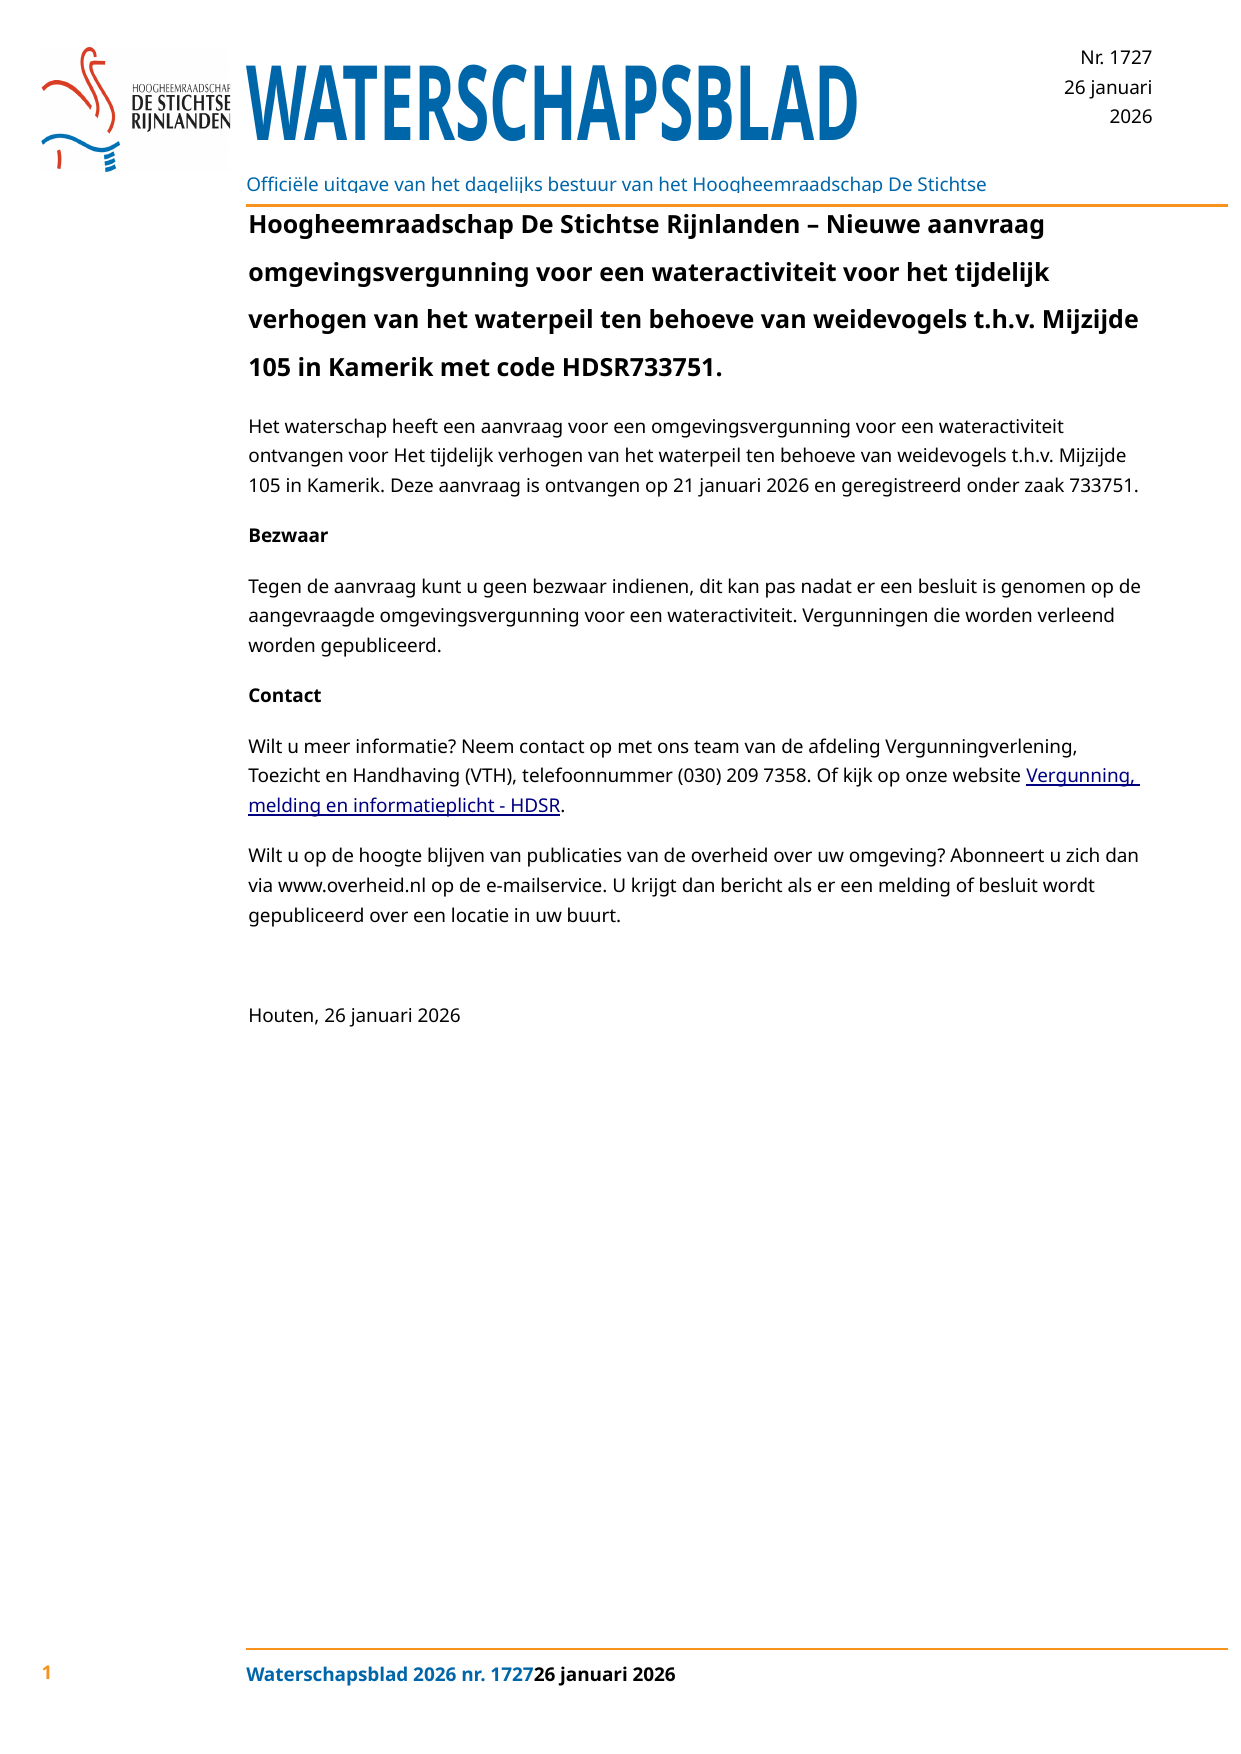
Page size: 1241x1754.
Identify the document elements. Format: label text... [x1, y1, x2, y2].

text Houten, 26 januari 2026 [248, 1003, 1152, 1028]
text Hoogheemraadschap De Stichtse Rijnlanden – Nieuwe aanvraag omgevingsvergunning voor een wateractiviteit voor het tijdelijk verhogen van het waterpeil ten behoeve van weidevogels t.h.v. Mijzijde 105 in Kamerik met code HDSR733751. [248, 207, 1152, 384]
text Contact [248, 683, 1152, 708]
text Het waterschap heeft een aanvraag voor een omgevingsvergunning voor een wateractiviteit ontvangen voor Het tijdelijk verhogen van het waterpeil ten behoeve van weidevogels t.h.v. Mijzijde 105 in Kamerik. Deze aanvraag is ontvangen op 21 januari 2026 en geregistreerd onder zaak 733751. [248, 413, 1152, 498]
picture [41, 47, 231, 172]
text Wilt u meer informatie? Neem contact op met ons team van de afdeling Vergunningverlening, Toezicht en Handhaving (VTH), telefoonnummer (030) 209 7358. Of kijk op onze website Vergunning, melding en informatieplicht - HDSR. [248, 733, 1152, 818]
text Bezwaar [248, 523, 1152, 548]
text Tegen de aanvraag kunt u geen bezwaar indienen, dit kan pas nadat er een besluit is genomen op de aangevraagde omgevingsvergunning voor een wateractiviteit. Vergunningen die worden verleend worden gepubliceerd. [248, 573, 1152, 658]
text Wilt u op de hoogte blijven van publicaties van de overheid over uw omgeving? Abonneert u zich dan via www.overheid.nl op de e-mailservice. U krijgt dan bericht als er een melding of besluit wordt gepubliceerd over een locatie in uw buurt. [248, 843, 1152, 928]
